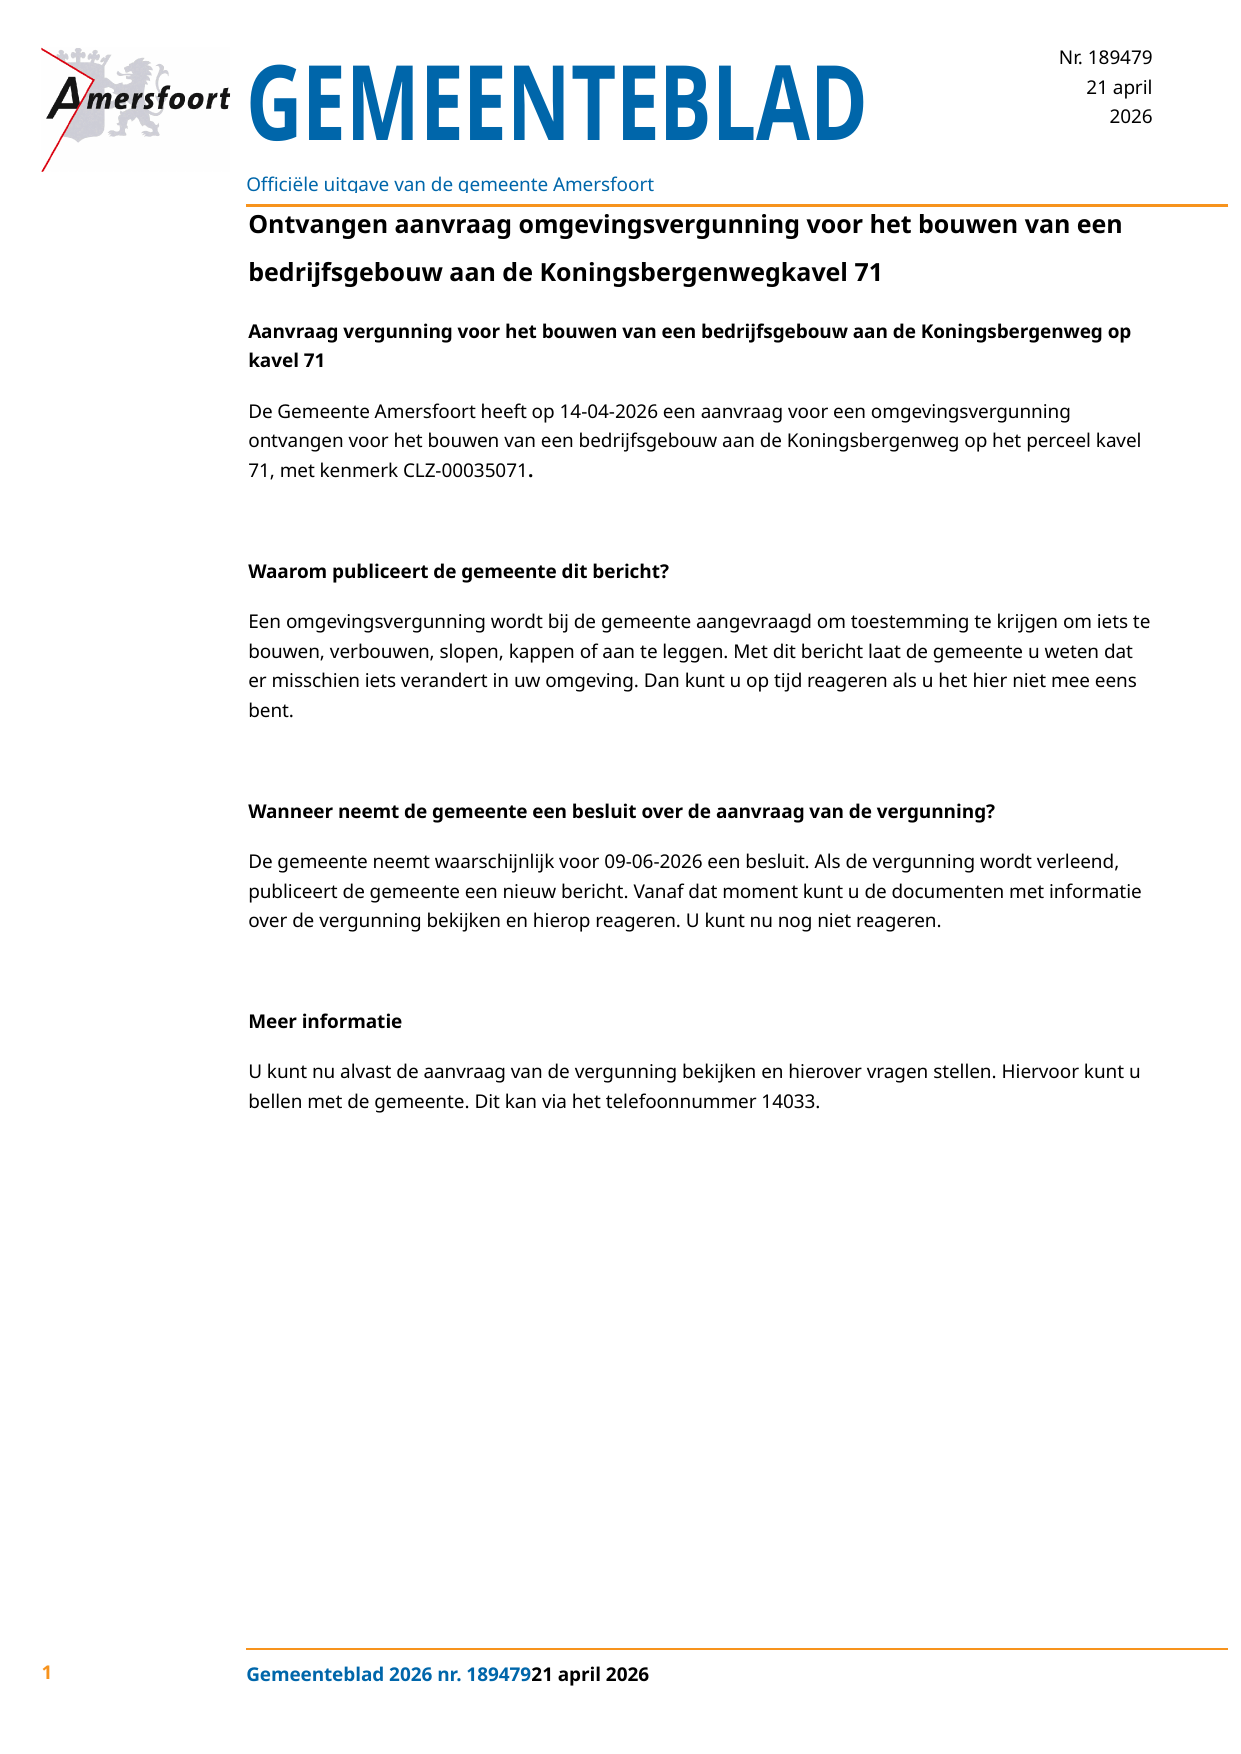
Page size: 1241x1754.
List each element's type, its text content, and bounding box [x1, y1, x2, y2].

text Aanvraag vergunning voor het bouwen van een bedrijfsgebouw aan de Koningsbergenweg op kavel 71 [248, 318, 1152, 373]
text Wanneer neemt de gemeente een besluit over de aanvraag van de vergunning? [248, 798, 1152, 824]
text Ontvangen aanvraag omgevingsvergunning voor het bouwen van een bedrijfsgebouw aan de Koningsbergenwegkavel 71 [248, 207, 1152, 288]
text U kunt nu alvast de aanvraag van de vergunning bekijken en hierover vragen stellen. Hiervoor kunt u bellen met de gemeente. Dit kan via het telefoonnummer 14033. [248, 1059, 1152, 1114]
text Meer informatie [248, 1008, 1152, 1034]
text De gemeente neemt waarschijnlijk voor 09-06-2026 een besluit. Als de vergunning wordt verleend, publiceert de gemeente een nieuw bericht. Vanaf dat moment kunt u de documenten met informatie over de vergunning bekijken en hierop reageren. U kunt nu nog niet reageren. [248, 848, 1152, 933]
picture [41, 47, 231, 172]
text Waarom publiceert de gemeente dit bericht? [248, 558, 1152, 584]
text Een omgevingsvergunning wordt bij de gemeente aangevraagd om toestemming te krijgen om iets te bouwen, verbouwen, slopen, kappen of aan te leggen. Met dit bericht laat de gemeente u weten dat er misschien iets verandert in uw omgeving. Dan kunt u op tijd reageren als u het hier niet mee eens bent. [248, 608, 1152, 723]
text De Gemeente Amersfoort heeft op 14-04-2026 een aanvraag voor een omgevingsvergunning ontvangen voor het bouwen van een bedrijfsgebouw aan de Koningsbergenweg op het perceel kavel 71, met kenmerk CLZ-00035071. [248, 398, 1152, 483]
